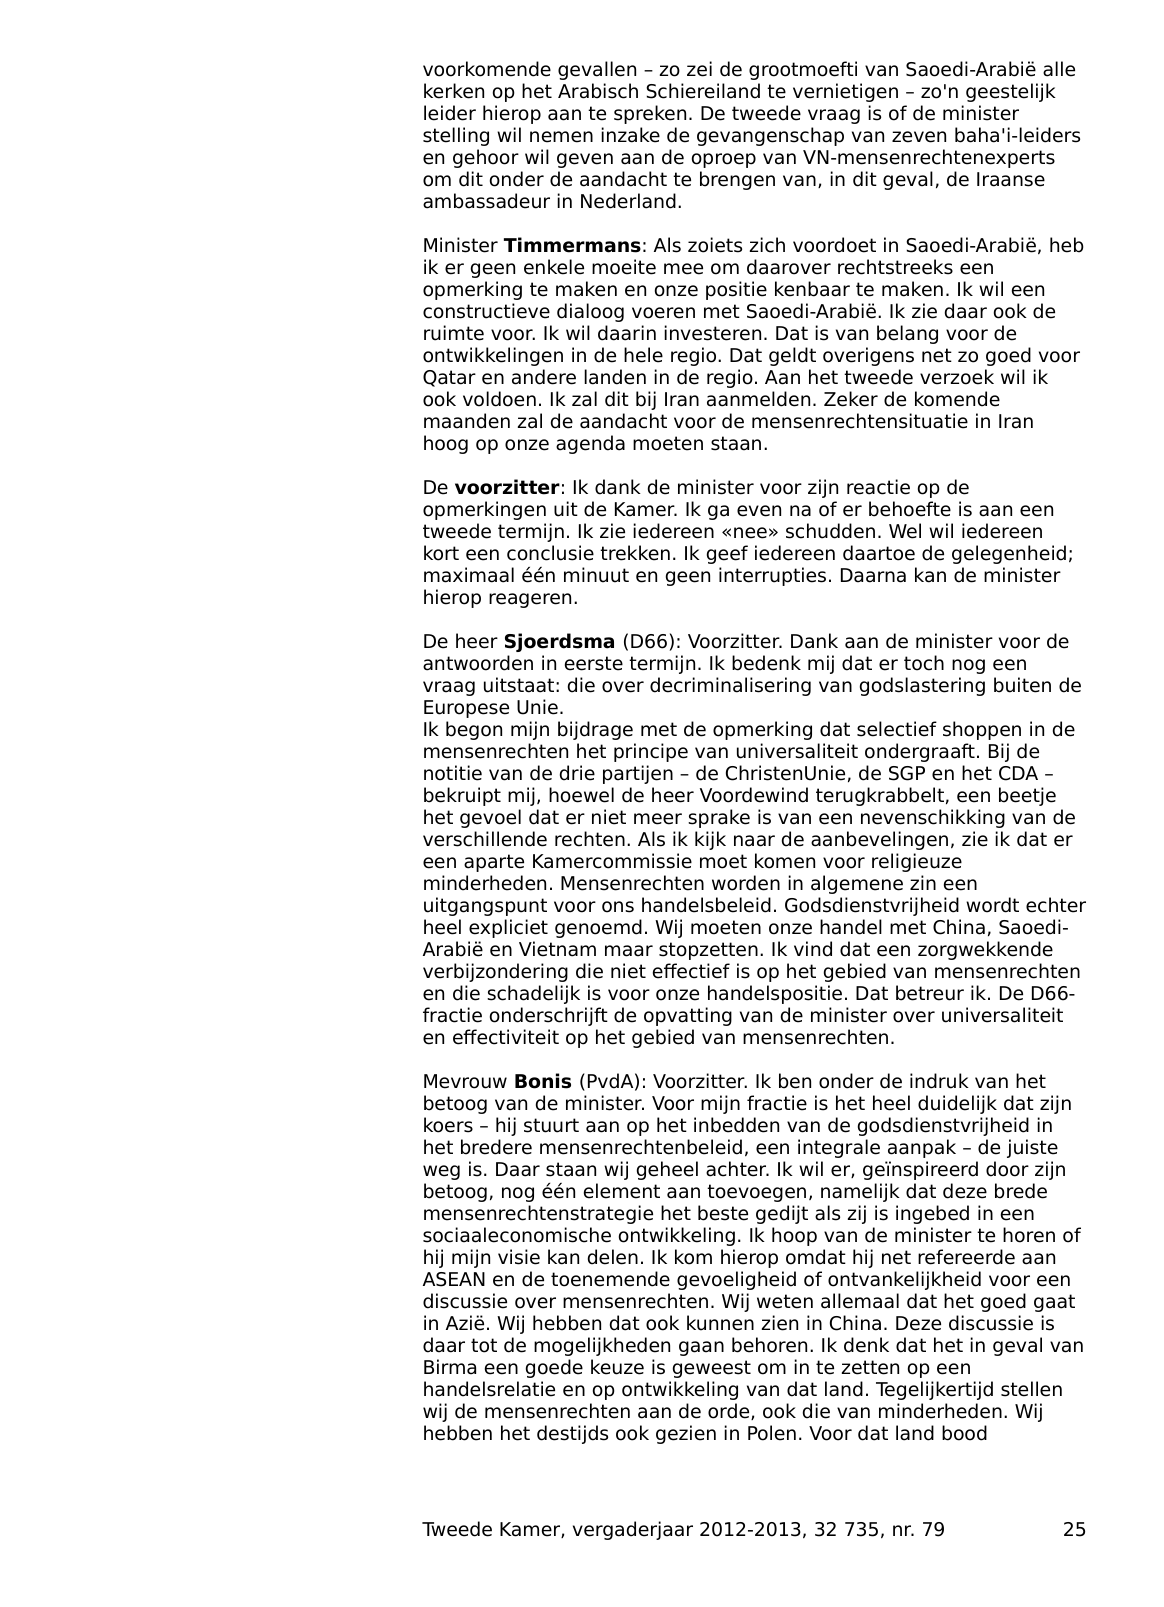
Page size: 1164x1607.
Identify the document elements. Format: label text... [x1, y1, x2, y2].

text voorkomende gevallen – zo zei de grootmoefti van Saoedi-Arabië alle kerken op het Arabisch Schiereiland te vernietigen – zo'n geestelijk leider hierop aan te spreken. De tweede vraag is of de minister stelling wil nemen inzake de gevangenschap van zeven baha'i-leiders en gehoor wil geven aan de oproep van VN-mensenrechtenexperts om dit onder de aandacht te brengen van, in dit geval, de Iraanse ambassadeur in Nederland. [422, 59, 1087, 213]
text De heer Sjoerdsma (D66): Voorzitter. Dank aan de minister voor de antwoorden in eerste termijn. Ik bedenk mij dat er toch nog een vraag uitstaat: die over decriminalisering van godslastering buiten de Europese Unie. [422, 631, 1087, 719]
text Ik begon mijn bijdrage met de opmerking dat selectief shoppen in de mensenrechten het principe van universaliteit ondergraaft. Bij de notitie van de drie partijen – de ChristenUnie, de SGP en het CDA – bekruipt mij, hoewel de heer Voordewind terugkrabbelt, een beetje het gevoel dat er niet meer sprake is van een nevenschikking van de verschillende rechten. Als ik kijk naar de aanbevelingen, zie ik dat er een aparte Kamercommissie moet komen voor religieuze minderheden. Mensenrechten worden in algemene zin een uitgangspunt voor ons handelsbeleid. Godsdienstvrijheid wordt echter heel expliciet genoemd. Wij moeten onze handel met China, Saoedi-Arabië en Vietnam maar stopzetten. Ik vind dat een zorgwekkende verbijzondering die niet effectief is op het gebied van mensenrechten en die schadelijk is voor onze handelspositie. Dat betreur ik. De D66-fractie onderschrijft de opvatting van de minister over universaliteit en effectiviteit op het gebied van mensenrechten. [422, 719, 1087, 1049]
text Minister Timmermans: Als zoiets zich voordoet in Saoedi-Arabië, heb ik er geen enkele moeite mee om daarover rechtstreeks een opmerking te maken en onze positie kenbaar te maken. Ik wil een constructieve dialoog voeren met Saoedi-Arabië. Ik zie daar ook de ruimte voor. Ik wil daarin investeren. Dat is van belang voor de ontwikkelingen in de hele regio. Dat geldt overigens net zo goed voor Qatar en andere landen in de regio. Aan het tweede verzoek wil ik ook voldoen. Ik zal dit bij Iran aanmelden. Zeker de komende maanden zal de aandacht voor de mensenrechtensituatie in Iran hoog op onze agenda moeten staan. [422, 235, 1087, 455]
text Mevrouw Bonis (PvdA): Voorzitter. Ik ben onder de indruk van het betoog van de minister. Voor mijn fractie is het heel duidelijk dat zijn koers – hij stuurt aan op het inbedden van de godsdienstvrijheid in het bredere mensenrechtenbeleid, een integrale aanpak – de juiste weg is. Daar staan wij geheel achter. Ik wil er, geïnspireerd door zijn betoog, nog één element aan toevoegen, namelijk dat deze brede mensenrechtenstrategie het beste gedijt als zij is ingebed in een sociaaleconomische ontwikkeling. Ik hoop van de minister te horen of hij mijn visie kan delen. Ik kom hierop omdat hij net refereerde aan ASEAN en de toenemende gevoeligheid of ontvankelijkheid voor een discussie over mensenrechten. Wij weten allemaal dat het goed gaat in Azië. Wij hebben dat ook kunnen zien in China. Deze discussie is daar tot de mogelijkheden gaan behoren. Ik denk dat het in geval van Birma een goede keuze is geweest om in te zetten op een handelsrelatie en op ontwikkeling van dat land. Tegelijkertijd stellen wij de mensenrechten aan de orde, ook die van minderheden. Wij hebben het destijds ook gezien in Polen. Voor dat land bood [422, 1071, 1087, 1444]
text De voorzitter: Ik dank de minister voor zijn reactie op de opmerkingen uit de Kamer. Ik ga even na of er behoefte is aan een tweede termijn. Ik zie iedereen «nee» schudden. Wel wil iedereen kort een conclusie trekken. Ik geef iedereen daartoe de gelegenheid; maximaal één minuut en geen interrupties. Daarna kan de minister hierop reageren. [422, 477, 1087, 609]
